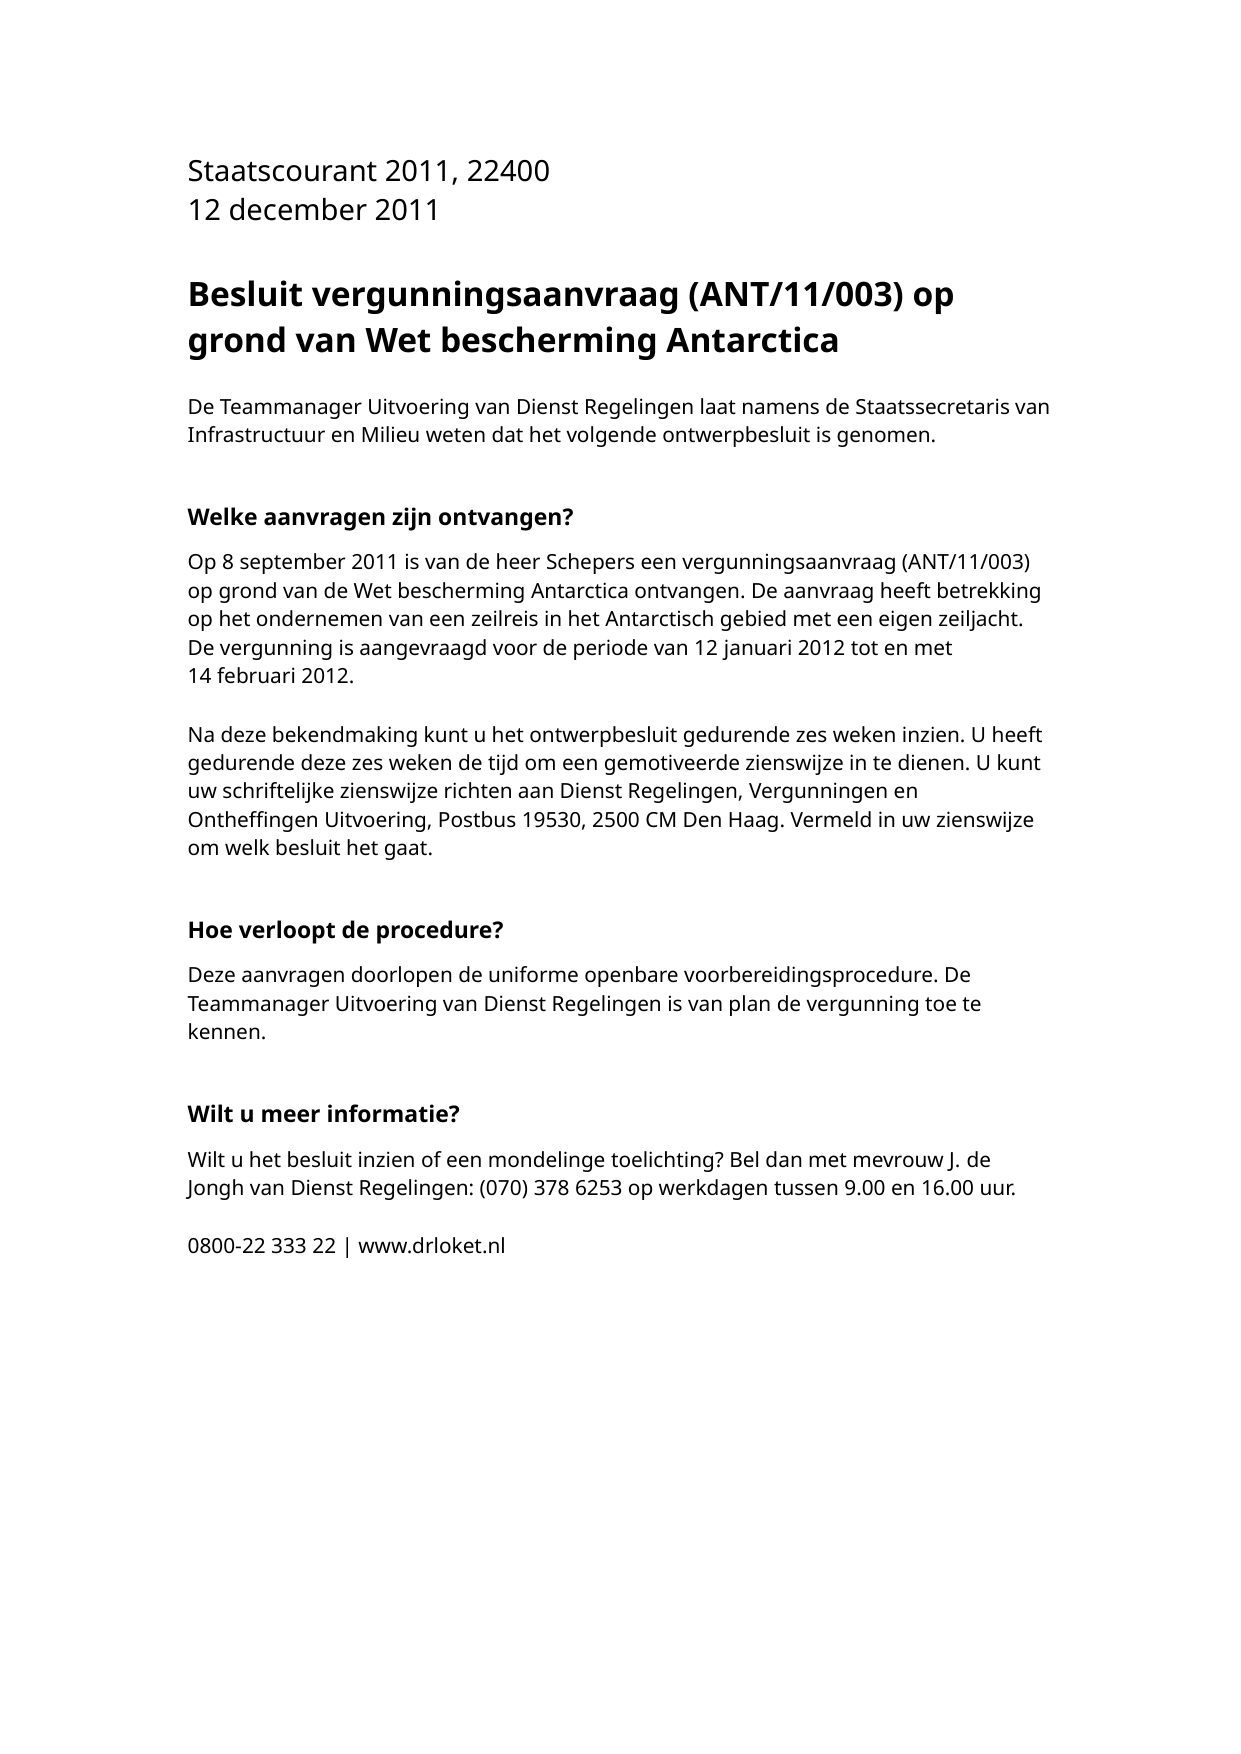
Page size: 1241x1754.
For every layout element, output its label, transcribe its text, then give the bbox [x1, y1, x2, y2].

text Wilt u het besluit inzien of een mondelinge toelichting? Bel dan met mevrouw J. de Jongh van Dienst Regelingen: (070) 378 6253 op werkdagen tussen 9.00 en 16.00 uur. [187, 1145, 1053, 1202]
text De Teammanager Uitvoering van Dienst Regelingen laat namens de Staatssecretaris van Infrastructuur en Milieu weten dat het volgende ontwerpbesluit is genomen. [187, 392, 1053, 449]
subtitle Hoe verloopt de procedure? [187, 914, 1053, 946]
subtitle Wilt u meer informatie? [187, 1098, 1053, 1130]
subtitle Welke aanvragen zijn ontvangen? [187, 501, 1053, 532]
text Na deze bekendmaking kunt u het ontwerpbesluit gedurende zes weken inzien. U heeft gedurende deze zes weken de tijd om een gemotiveerde zienswijze in te dienen. U kunt uw schriftelijke zienswijze richten aan Dienst Regelingen, Vergunningen en Ontheffingen Uitvoering, Postbus 19530, 2500 CM Den Haag. Vermeld in uw zienswijze om welk besluit het gaat. [187, 720, 1053, 862]
text Staatscourant 2011, 22400 [187, 150, 1053, 190]
text 0800-22 333 22 | www.drloket.nl [187, 1232, 1053, 1260]
text Deze aanvragen doorlopen de uniforme openbare voorbereidingsprocedure. De Teammanager Uitvoering van Dienst Regelingen is van plan de vergunning toe te kennen. [187, 961, 1053, 1046]
text 12 december 2011 [187, 190, 1053, 229]
subtitle Besluit vergunningsaanvraag (ANT/11/003) op grond van Wet bescherming Antarctica [187, 271, 1053, 362]
text Op 8 september 2011 is van de heer Schepers een vergunningsaanvraag (ANT/11/003) op grond van de Wet bescherming Antarctica ontvangen. De aanvraag heeft betrekking op het ondernemen van een zeilreis in het Antarctisch gebied met een eigen zeiljacht. De vergunning is aangevraagd voor de periode van 12 januari 2012 tot en met 14 februari 2012. [187, 547, 1053, 690]
